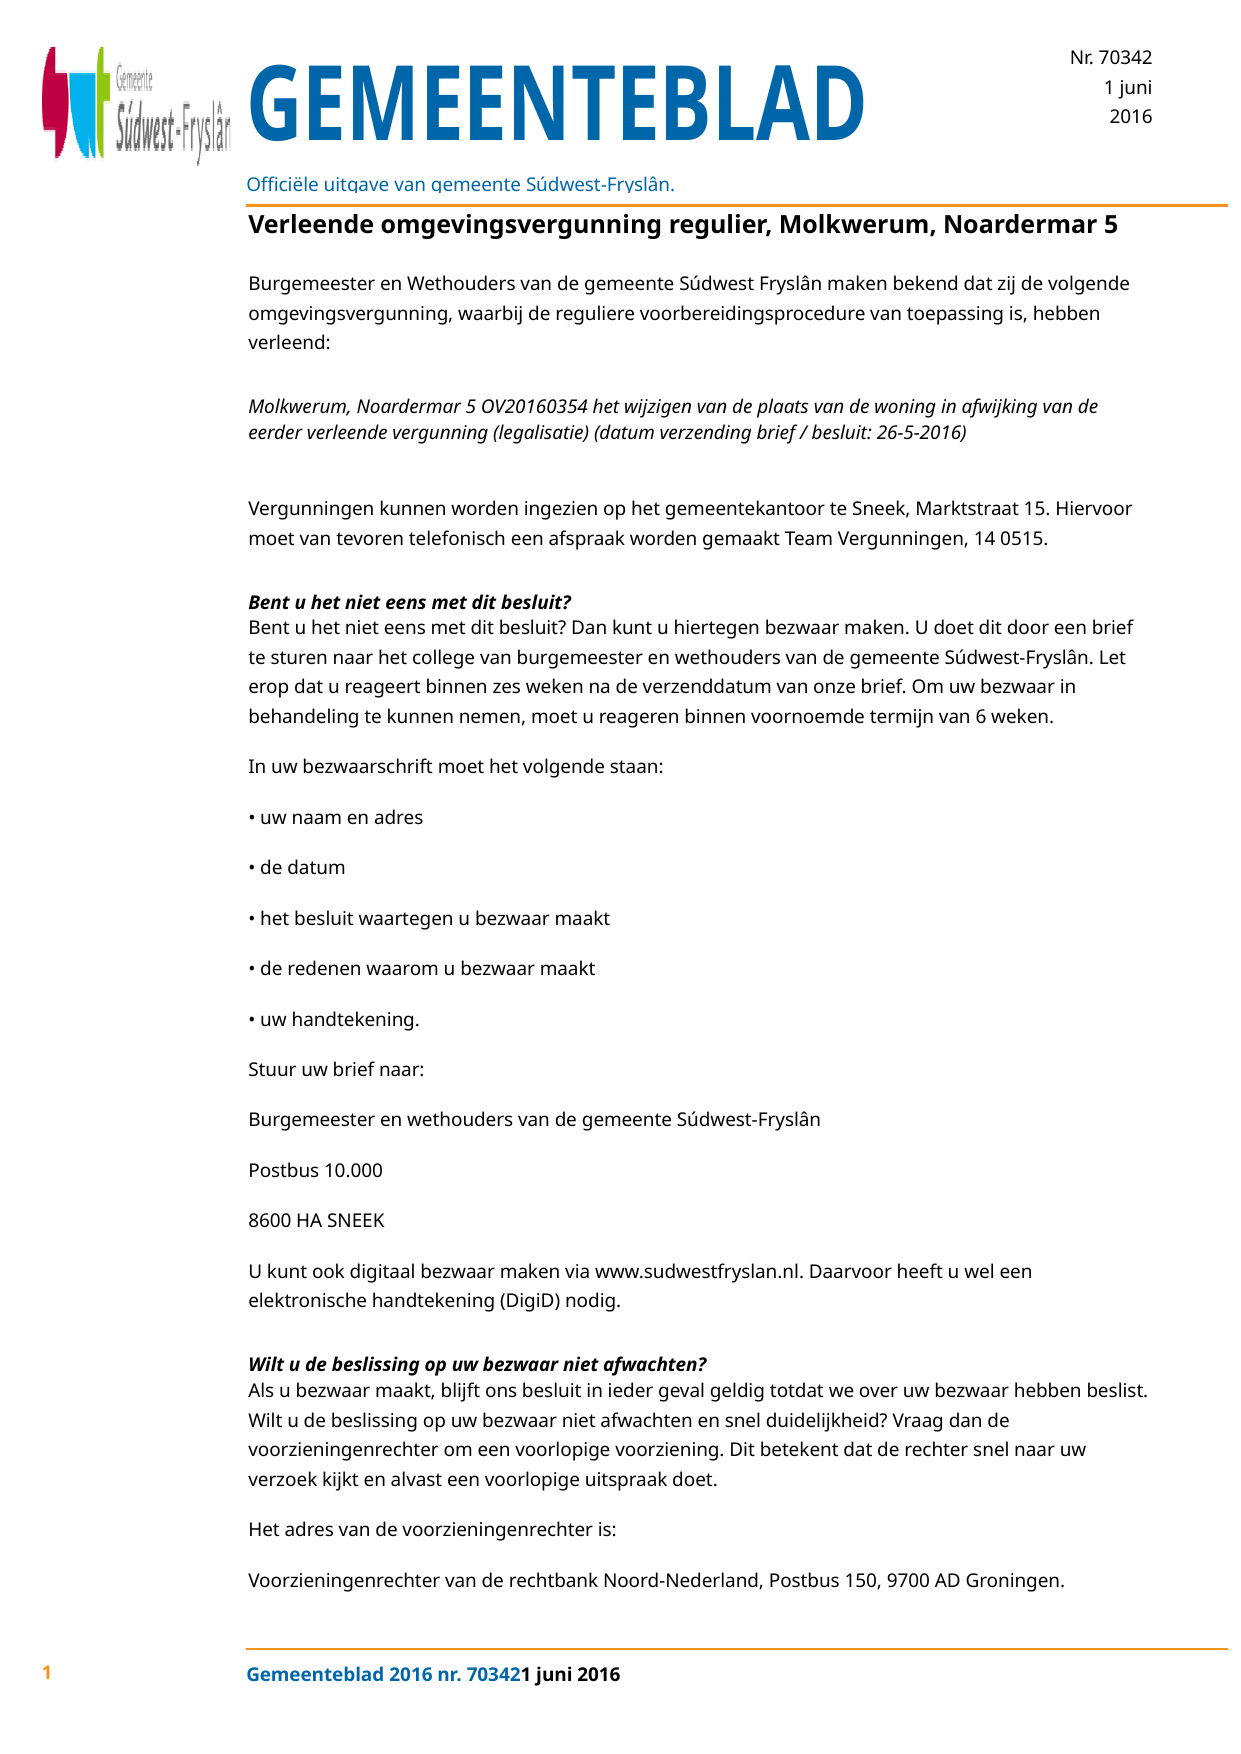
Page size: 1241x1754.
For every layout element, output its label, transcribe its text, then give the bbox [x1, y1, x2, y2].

text • de redenen waarom u bezwaar maakt [248, 955, 1152, 981]
text Bent u het niet eens met dit besluit? [248, 589, 1152, 614]
text • uw naam en adres [248, 804, 1152, 830]
text 8600 HA SNEEK [248, 1207, 1152, 1233]
text Vergunningen kunnen worden ingezien op het gemeentekantoor te Sneek, Marktstraat 15. Hiervoor moet van tevoren telefonisch een afspraak worden gemaakt Team Vergunningen, 14 0515. [248, 495, 1152, 551]
text • uw handtekening. [248, 1006, 1152, 1032]
text Burgemeester en wethouders van de gemeente Súdwest-Fryslân [248, 1107, 1152, 1132]
text Voorzieningenrechter van de rechtbank Noord-Nederland, Postbus 150, 9700 AD Groningen. [248, 1567, 1152, 1592]
text U kunt ook digitaal bezwaar maken via www.sudwestfryslan.nl. Daarvoor heeft u wel een elektronische handtekening (DigiD) nodig. [248, 1258, 1152, 1313]
text Burgemeester en Wethouders van de gemeente Súdwest Fryslân maken bekend dat zij de volgende omgevingsvergunning, waarbij de reguliere voorbereidingsprocedure van toepassing is, hebben verleend: [248, 270, 1152, 355]
text Postbus 10.000 [248, 1157, 1152, 1183]
text Als u bezwaar maakt, blijft ons besluit in ieder geval geldig totdat we over uw bezwaar hebben beslist. Wilt u de beslissing op uw bezwaar niet afwachten en snel duidelijkheid? Vraag dan de voorzieningenrechter om een voorlopige voorziening. Dit betekent dat de rechter snel naar uw verzoek kijkt en alvast een voorlopige uitspraak doet. [248, 1377, 1152, 1492]
text • de datum [248, 854, 1152, 880]
text Wilt u de beslissing op uw bezwaar niet afwachten? [248, 1351, 1152, 1377]
text • het besluit waartegen u bezwaar maakt [248, 905, 1152, 931]
text Molkwerum, Noardermar 5 OV20160354 het wijzigen van de plaats van de woning in afwijking van de eerder verleende vergunning (legalisatie) (datum verzending brief / besluit: 26-5-2016) [248, 393, 1152, 445]
text Stuur uw brief naar: [248, 1056, 1152, 1082]
text Bent u het niet eens met dit besluit? Dan kunt u hiertegen bezwaar maken. U doet dit door een brief te sturen naar het college van burgemeester en wethouders van de gemeente Súdwest-Fryslân. Let erop dat u reageert binnen zes weken na de verzenddatum van onze brief. Om uw bezwaar in behandeling te kunnen nemen, moet u reageren binnen voornoemde termijn van 6 weken. [248, 614, 1152, 729]
picture [41, 47, 231, 172]
text Het adres van de voorzieningenrechter is: [248, 1516, 1152, 1542]
text In uw bezwaarschrift moet het volgende staan: [248, 754, 1152, 779]
text Verleende omgevingsvergunning regulier, Molkwerum, Noardermar 5 [248, 207, 1152, 241]
